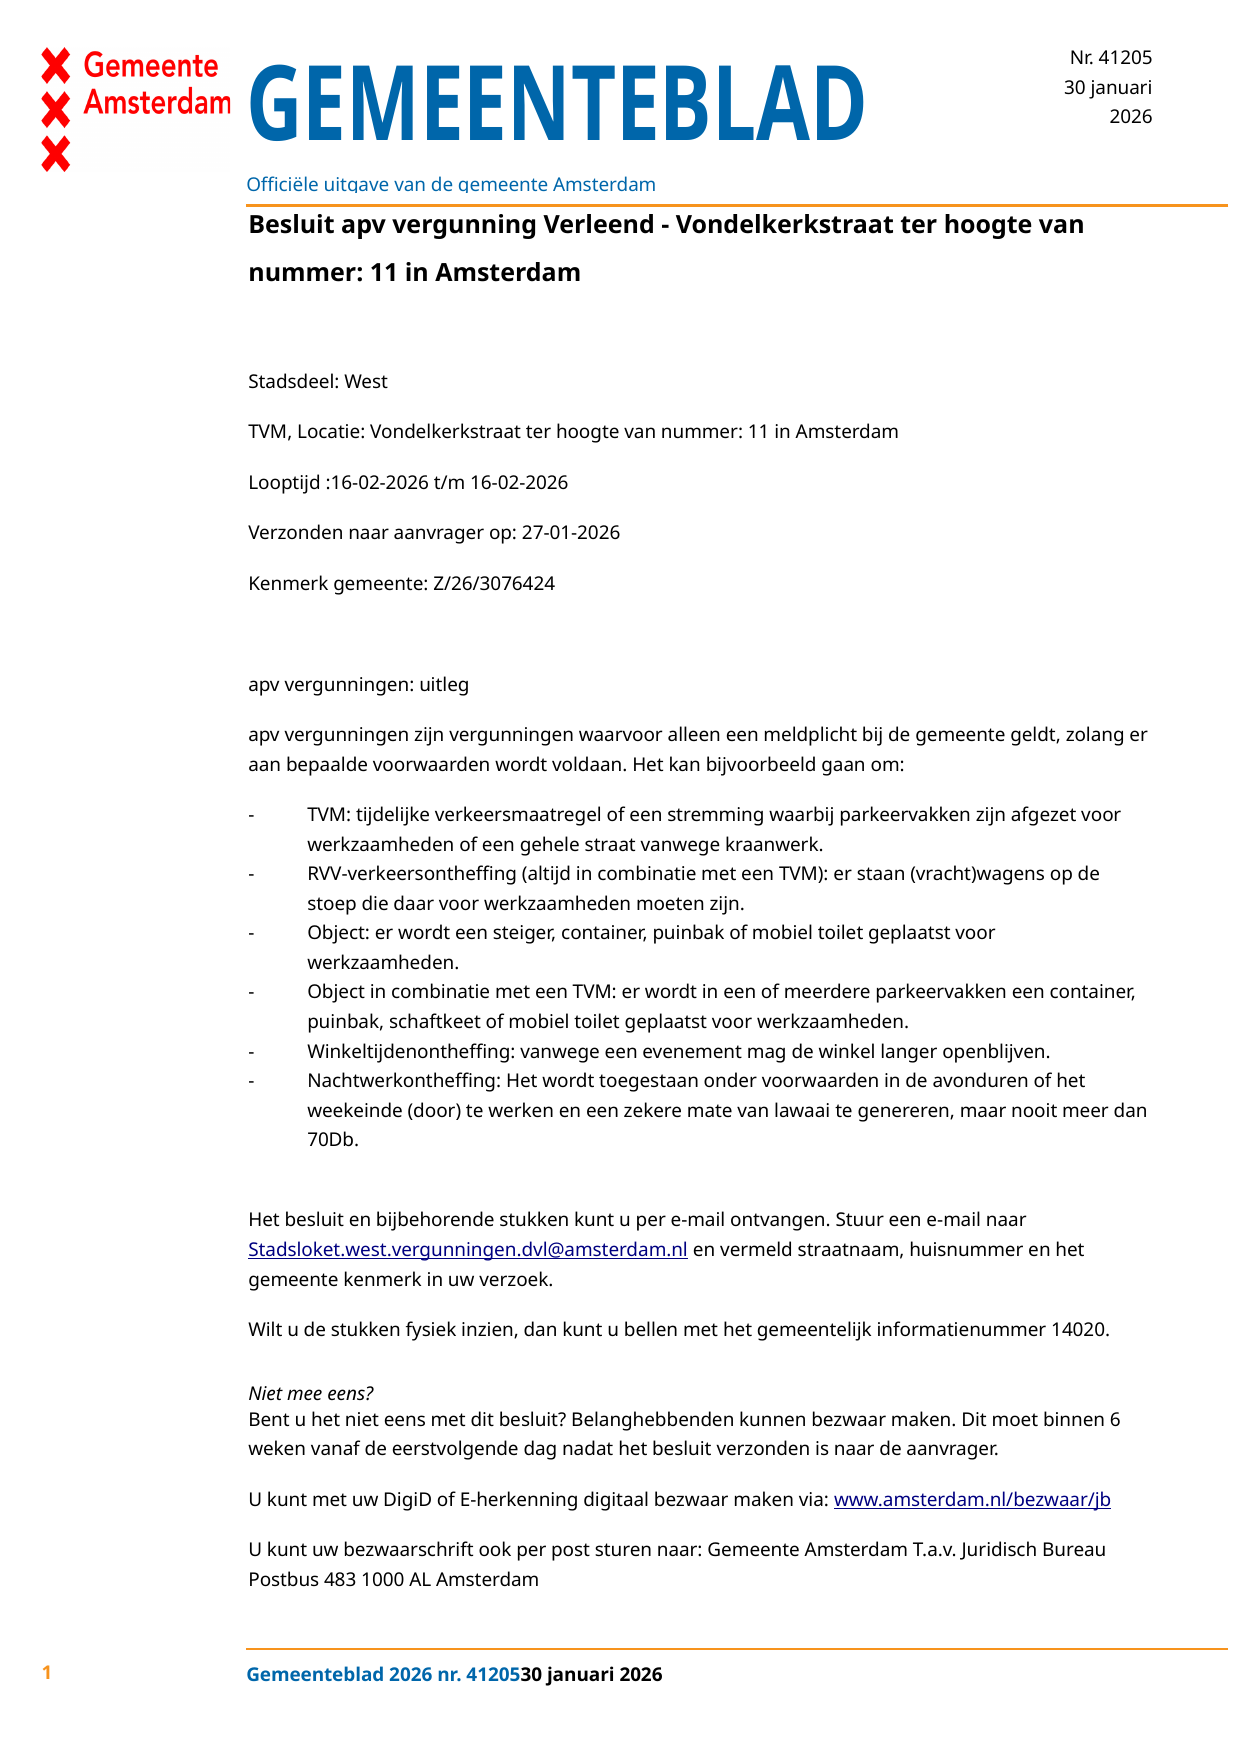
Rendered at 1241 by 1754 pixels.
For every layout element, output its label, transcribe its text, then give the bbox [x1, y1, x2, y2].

text U kunt uw bezwaarschrift ook per post sturen naar: Gemeente Amsterdam T.a.v. Juridisch Bureau Postbus 483 1000 AL Amsterdam [248, 1536, 1152, 1592]
text apv vergunningen zijn vergunningen waarvoor alleen een meldplicht bij de gemeente geldt, zolang er aan bepaalde voorwaarden wordt voldaan. Het kan bijvoorbeeld gaan om: [248, 721, 1152, 777]
list TVM: tijdelijke verkeersmaatregel of een stremming waarbij parkeervakken zijn afgezet voor werkzaamheden of een gehele straat vanwege kraanwerk. [248, 801, 1152, 857]
list RVV-verkeersontheffing (altijd in combinatie met een TVM): er staan (vracht)wagens op de stoep die daar voor werkzaamheden moeten zijn. [248, 860, 1152, 916]
text Wilt u de stukken fysiek inzien, dan kunt u bellen met het gemeentelijk informatienummer 14020. [248, 1316, 1152, 1342]
text Niet mee eens? [248, 1380, 1152, 1406]
list Winkeltijdenontheffing: vanwege een evenement mag de winkel langer openblijven. [248, 1038, 1152, 1064]
text apv vergunningen: uitleg [248, 671, 1152, 697]
text Kenmerk gemeente: Z/26/3076424 [248, 570, 1152, 596]
text Verzonden naar aanvrager op: 27-01-2026 [248, 519, 1152, 545]
text Stadsdeel: West [248, 368, 1152, 394]
text Looptijd :16-02-2026 t/m 16-02-2026 [248, 469, 1152, 495]
list Object: er wordt een steiger, container, puinbak of mobiel toilet geplaatst voor werkzaamheden. [248, 919, 1152, 975]
list Nachtwerkontheffing: Het wordt toegestaan onder voorwaarden in de avonduren of het weekeinde (door) te werken en een zekere mate van lawaai te genereren, maar nooit meer dan 70Db. [248, 1067, 1152, 1152]
text Het besluit en bijbehorende stukken kunt u per e-mail ontvangen. Stuur een e-mail naar Stadsloket.west.vergunningen.dvl@amsterdam.nl en vermeld straatnaam, huisnummer en het gemeente kenmerk in uw verzoek. [248, 1207, 1152, 1292]
text Besluit apv vergunning Verleend - Vondelkerkstraat ter hoogte van nummer: 11 in Amsterdam [248, 207, 1152, 288]
picture [41, 47, 231, 172]
text Bent u het niet eens met dit besluit? Belanghebbenden kunnen bezwaar maken. Dit moet binnen 6 weken vanaf de eerstvolgende dag nadat het besluit verzonden is naar de aanvrager. [248, 1406, 1152, 1461]
list Object in combinatie met een TVM: er wordt in een of meerdere parkeervakken een container, puinbak, schaftkeet of mobiel toilet geplaatst voor werkzaamheden. [248, 979, 1152, 1034]
text TVM, Locatie: Vondelkerkstraat ter hoogte van nummer: 11 in Amsterdam [248, 419, 1152, 444]
text U kunt met uw DigiD of E-herkenning digitaal bezwaar maken via: www.amsterdam.nl/bezwaar/jb [248, 1486, 1152, 1512]
